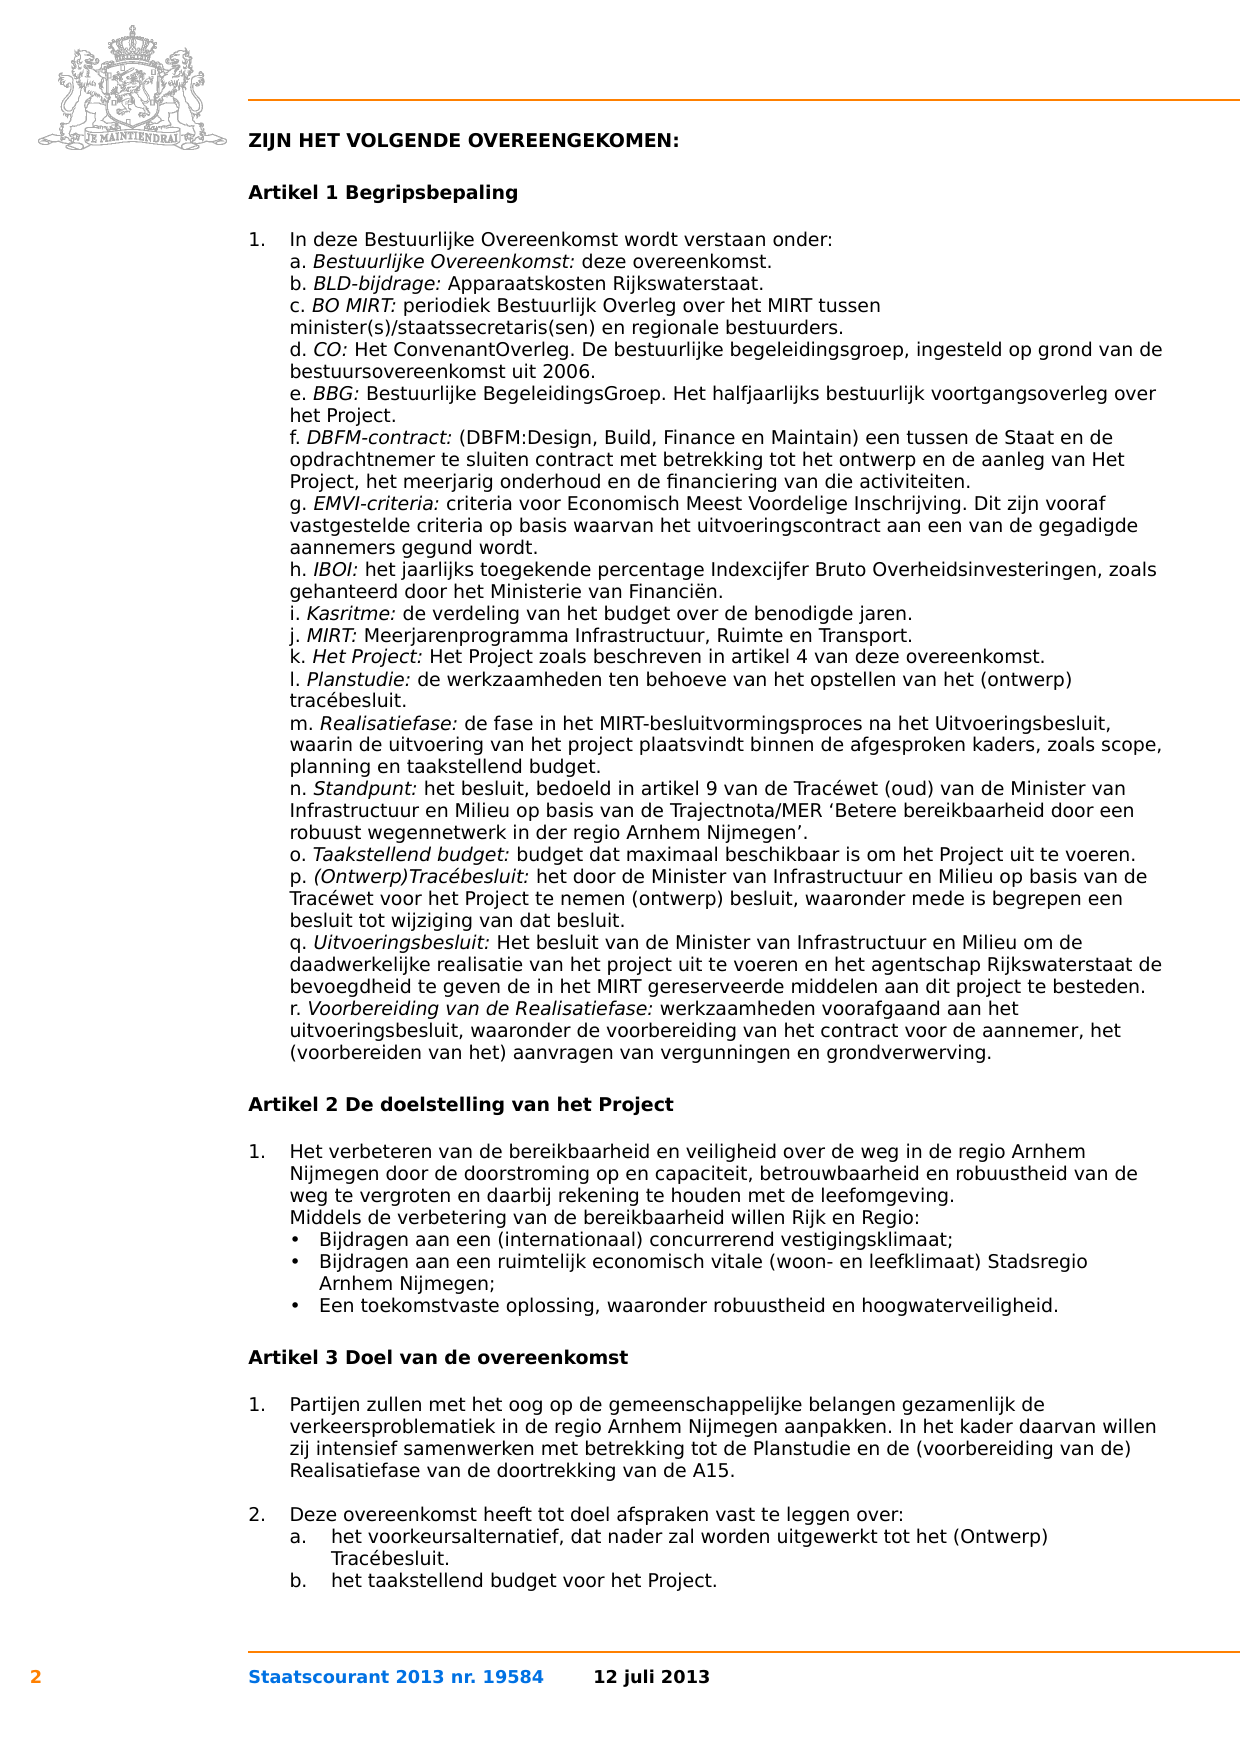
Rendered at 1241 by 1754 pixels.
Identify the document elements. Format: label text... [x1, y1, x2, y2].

text n. Standpunt: het besluit, bedoeld in artikel 9 van de Tracéwet (oud) van de Minister van Infrastructuur en Milieu op basis van de Trajectnota/MER ‘Betere bereikbaarheid door een robuust wegennetwerk in der regio Arnhem Nijmegen’. [289, 778, 1163, 844]
text 2. Deze overeenkomst heeft tot doel afspraken vast te leggen over: [248, 1504, 1163, 1526]
text a. Bestuurlijke Overeenkomst: deze overeenkomst. [289, 251, 1163, 273]
text l. Planstudie: de werkzaamheden ten behoeve van het opstellen van het (ontwerp) tracébesluit. [289, 668, 1163, 712]
text b. het taakstellend budget voor het Project. [289, 1569, 1163, 1592]
text • Een toekomstvaste oplossing, waaronder robuustheid en hoogwaterveiligheid. [289, 1295, 1163, 1317]
text i. Kasritme: de verdeling van het budget over de benodigde jaren. [289, 602, 1163, 624]
text c. BO MIRT: periodiek Bestuurlijk Overleg over het MIRT tussen minister(s)/staatssecretaris(sen) en regionale bestuurders. [289, 295, 1163, 339]
text • Bijdragen aan een ruimtelijk economisch vitale (woon- en leefklimaat) Stadsregio Arnhem Nijmegen; [289, 1251, 1163, 1295]
text f. DBFM-contract: (DBFM:Design, Build, Finance en Maintain) een tussen de Staat en de opdrachtnemer te sluiten contract met betrekking tot het ontwerp en de aanleg van Het Project, het meerjarig onderhoud en de financiering van die activiteiten. [289, 427, 1163, 493]
text p. (Ontwerp)Tracébesluit: het door de Minister van Infrastructuur en Milieu op basis van de Tracéwet voor het Project te nemen (ontwerp) besluit, waaronder mede is begrepen een besluit tot wijziging van dat besluit. [289, 866, 1163, 932]
text g. EMVI-criteria: criteria voor Economisch Meest Voordelige Inschrijving. Dit zijn vooraf vastgestelde criteria op basis waarvan het uitvoeringscontract aan een van de gegadigde aannemers gegund wordt. [289, 493, 1163, 558]
text m. Realisatiefase: de fase in het MIRT-besluitvormingsproces na het Uitvoeringsbesluit, waarin de uitvoering van het project plaatsvindt binnen de afgesproken kaders, zoals scope, planning en taakstellend budget. [289, 712, 1163, 778]
text Middels de verbetering van de bereikbaarheid willen Rijk en Regio: [289, 1207, 1163, 1229]
subtitle Artikel 1 Begripsbepaling [248, 182, 1163, 204]
text j. MIRT: Meerjarenprogramma Infrastructuur, Ruimte en Transport. [289, 624, 1163, 646]
subtitle Artikel 3 Doel van de overeenkomst [248, 1347, 1163, 1369]
text e. BBG: Bestuurlijke BegeleidingsGroep. Het halfjaarlijks bestuurlijk voortgangsoverleg over het Project. [289, 383, 1163, 427]
text • Bijdragen aan een (internationaal) concurrerend vestigingsklimaat; [289, 1229, 1163, 1251]
text h. IBOI: het jaarlijks toegekende percentage Indexcijfer Bruto Overheidsinvesteringen, zoals gehanteerd door het Ministerie van Financiën. [289, 558, 1163, 602]
text q. Uitvoeringsbesluit: Het besluit van de Minister van Infrastructuur en Milieu om de daadwerkelijke realisatie van het project uit te voeren en het agentschap Rijkswaterstaat de bevoegdheid te geven de in het MIRT gereserveerde middelen aan dit project te besteden. [289, 932, 1163, 998]
text k. Het Project: Het Project zoals beschreven in artikel 4 van deze overeenkomst. [289, 646, 1163, 668]
subtitle ZIJN HET VOLGENDE OVEREENGEKOMEN: [248, 130, 1163, 152]
text o. Taakstellend budget: budget dat maximaal beschikbaar is om het Project uit te voeren. [289, 844, 1163, 866]
text r. Voorbereiding van de Realisatiefase: werkzaamheden voorafgaand aan het uitvoeringsbesluit, waaronder de voorbereiding van het contract voor de aannemer, het (voorbereiden van het) aanvragen van vergunningen en grondverwerving. [289, 998, 1163, 1064]
text d. CO: Het ConvenantOverleg. De bestuurlijke begeleidingsgroep, ingesteld op grond van de bestuursovereenkomst uit 2006. [289, 339, 1163, 383]
text b. BLD-bijdrage: Apparaatskosten Rijkswaterstaat. [289, 273, 1163, 295]
text 1. In deze Bestuurlijke Overeenkomst wordt verstaan onder: [248, 229, 1163, 251]
picture [38, 25, 227, 150]
text 1. Het verbeteren van de bereikbaarheid en veiligheid over de weg in de regio Arnhem Nijmegen door de doorstroming op en capaciteit, betrouwbaarheid en robuustheid van de weg te vergroten en daarbij rekening te houden met de leefomgeving. [248, 1141, 1163, 1207]
text 1. Partijen zullen met het oog op de gemeenschappelijke belangen gezamenlijk de verkeersproblematiek in de regio Arnhem Nijmegen aanpakken. In het kader daarvan willen zij intensief samenwerken met betrekking tot de Planstudie en de (voorbereiding van de) Realisatiefase van de doortrekking van de A15. [248, 1394, 1163, 1482]
text a. het voorkeursalternatief, dat nader zal worden uitgewerkt tot het (Ontwerp) Tracébesluit. [289, 1526, 1163, 1569]
subtitle Artikel 2 De doelstelling van het Project [248, 1094, 1163, 1116]
